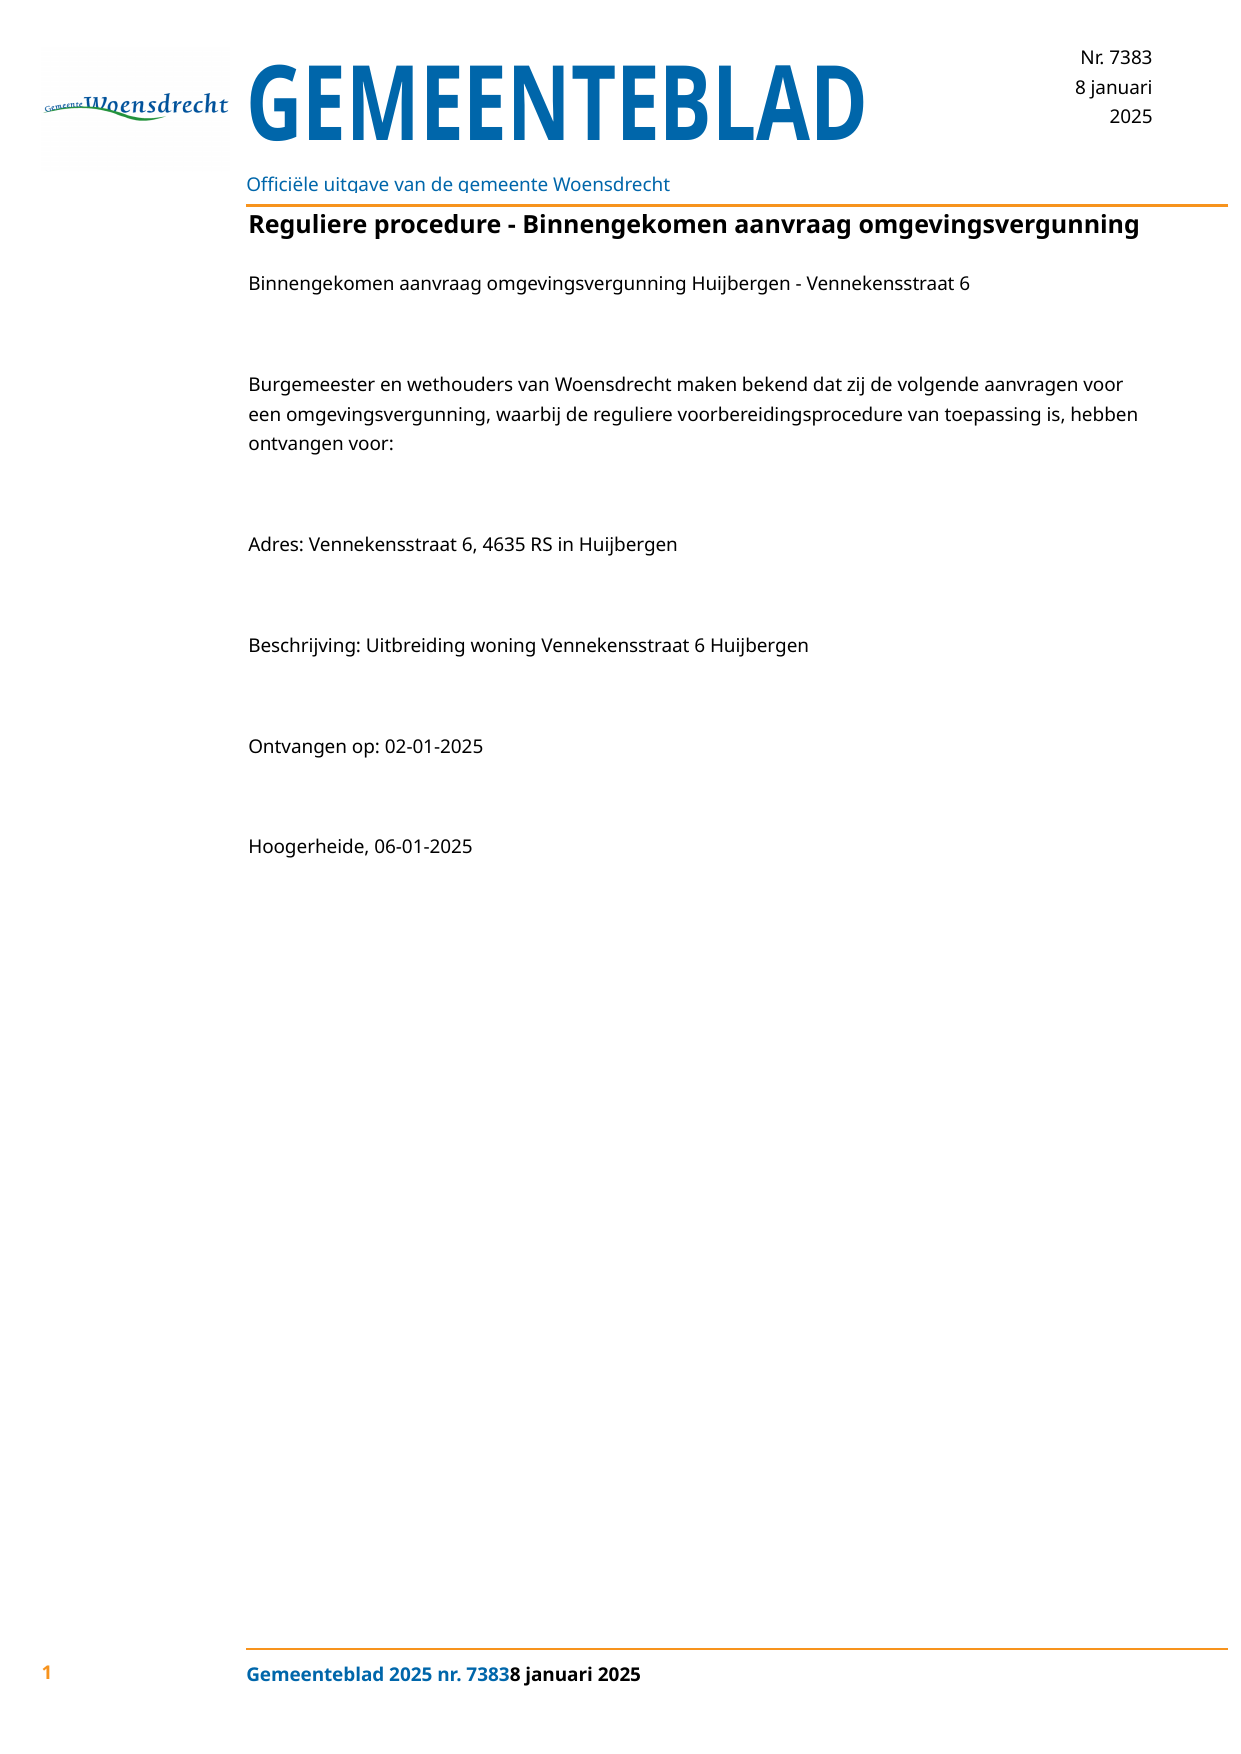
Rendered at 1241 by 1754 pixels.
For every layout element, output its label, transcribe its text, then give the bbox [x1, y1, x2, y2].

text Beschrijving: Uitbreiding woning Vennekensstraat 6 Huijbergen [248, 632, 1152, 658]
text Ontvangen op: 02-01-2025 [248, 733, 1152, 758]
text Reguliere procedure - Binnengekomen aanvraag omgevingsvergunning [248, 207, 1152, 241]
text Burgemeester en wethouders van Woensdrecht maken bekend dat zij de volgende aanvragen voor een omgevingsvergunning, waarbij de reguliere voorbereidingsprocedure van toepassing is, hebben ontvangen voor: [248, 371, 1152, 456]
text Adres: Vennekensstraat 6, 4635 RS in Huijbergen [248, 531, 1152, 557]
picture [41, 47, 231, 172]
text Hoogerheide, 06-01-2025 [248, 834, 1152, 859]
text Binnengekomen aanvraag omgevingsvergunning Huijbergen - Vennekensstraat 6 [248, 270, 1152, 296]
